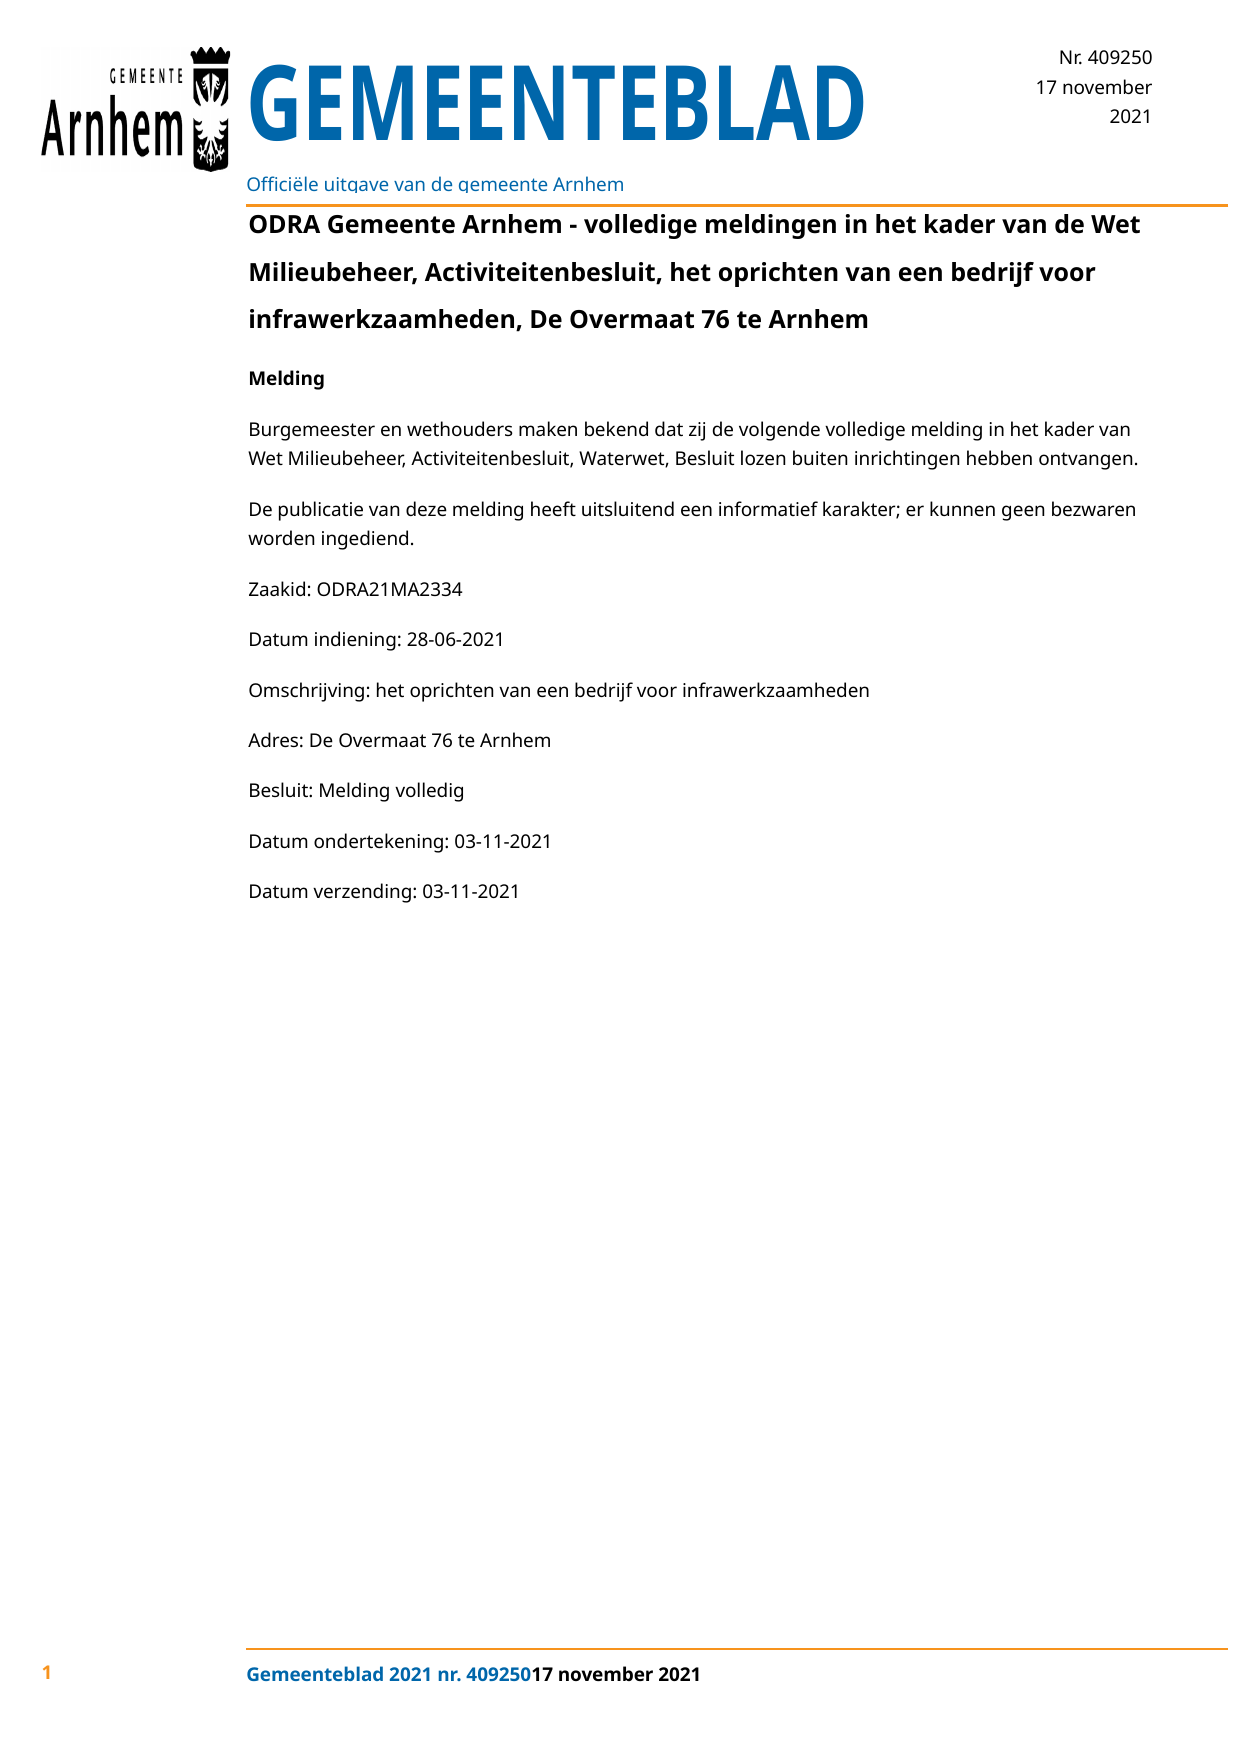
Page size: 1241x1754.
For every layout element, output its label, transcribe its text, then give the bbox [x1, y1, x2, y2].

text Burgemeester en wethouders maken bekend dat zij de volgende volledige melding in het kader van Wet Milieubeheer, Activiteitenbesluit, Waterwet, Besluit lozen buiten inrichtingen hebben ontvangen. [248, 416, 1152, 471]
text Datum verzending: 03-11-2021 [248, 878, 1152, 904]
text ODRA Gemeente Arnhem - volledige meldingen in het kader van de Wet Milieubeheer, Activiteitenbesluit, het oprichten van een bedrijf voor infrawerkzaamheden, De Overmaat 76 te Arnhem [248, 207, 1152, 336]
text Datum indiening: 28-06-2021 [248, 626, 1152, 652]
text De publicatie van deze melding heeft uitsluitend een informatief karakter; er kunnen geen bezwaren worden ingediend. [248, 496, 1152, 551]
text Datum ondertekening: 03-11-2021 [248, 828, 1152, 854]
text Adres: De Overmaat 76 te Arnhem [248, 727, 1152, 753]
text Zaakid: ODRA21MA2334 [248, 576, 1152, 602]
text Besluit: Melding volledig [248, 778, 1152, 803]
picture [41, 47, 231, 172]
text Melding [248, 366, 1152, 391]
text Omschrijving: het oprichten van een bedrijf voor infrawerkzaamheden [248, 677, 1152, 702]
